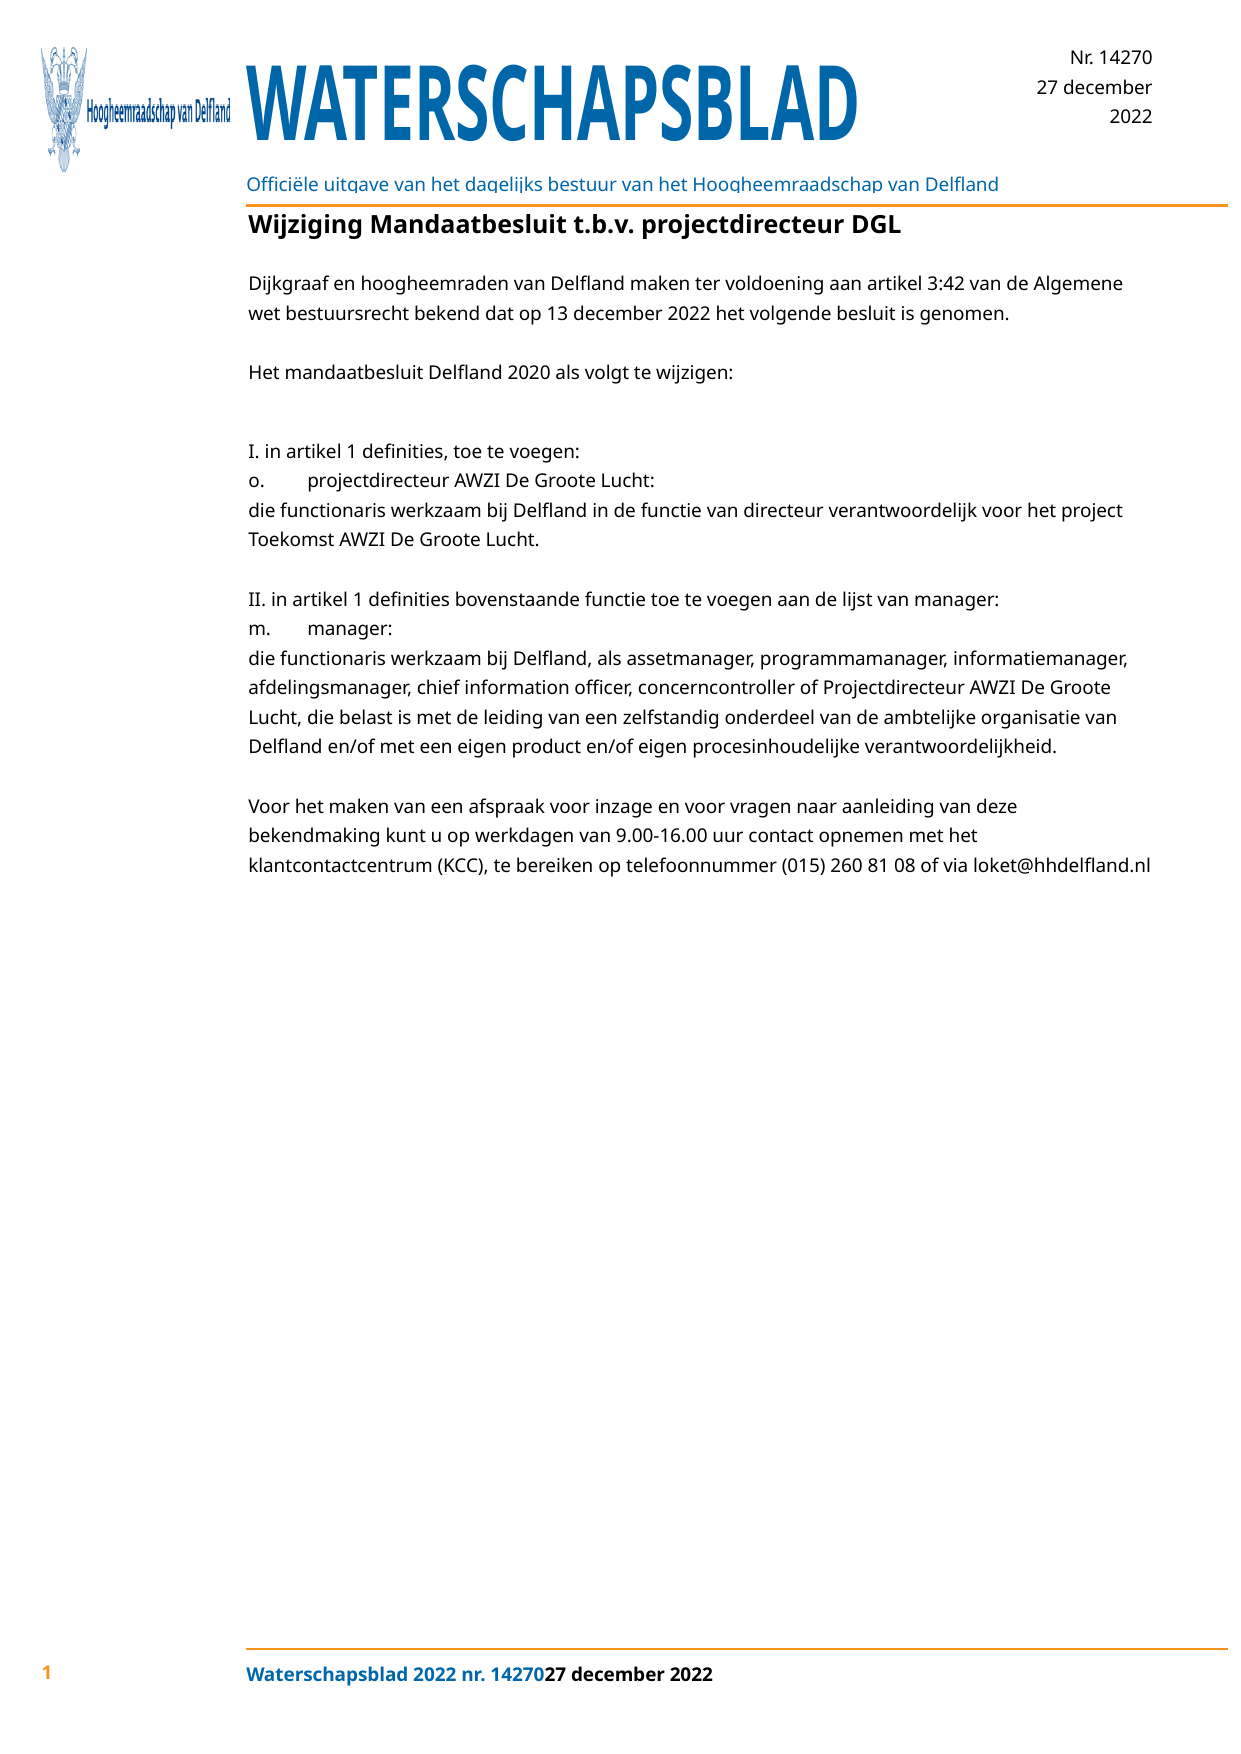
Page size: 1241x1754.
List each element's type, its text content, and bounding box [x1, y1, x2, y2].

text Voor het maken van een afspraak voor inzage en voor vragen naar aanleiding van deze bekendmaking kunt u op werkdagen van 9.00-16.00 uur contact opnemen met het klantcontactcentrum (KCC), te bereiken op telefoonnummer (015) 260 81 08 of via loket@hhdelfland.nl [248, 793, 1152, 878]
list projectdirecteur AWZI De Groote Lucht: [248, 467, 1152, 493]
text Wijziging Mandaatbesluit t.b.v. projectdirecteur DGL [248, 207, 1152, 241]
picture [41, 47, 231, 172]
text I. in artikel 1 definities, toe te voegen: [248, 438, 1152, 464]
text die functionaris werkzaam bij Delfland in de functie van directeur verantwoordelijk voor het project Toekomst AWZI De Groote Lucht. [248, 497, 1152, 552]
text die functionaris werkzaam bij Delfland, als assetmanager, programmamanager, informatiemanager, afdelingsmanager, chief information officer, concerncontroller of Projectdirecteur AWZI De Groote Lucht, die belast is met de leiding van een zelfstandig onderdeel van de ambtelijke organisatie van Delfland en/of met een eigen product en/of eigen procesinhoudelijke verantwoordelijkheid. [248, 645, 1152, 759]
text Dijkgraaf en hoogheemraden van Delfland maken ter voldoening aan artikel 3:42 van de Algemene wet bestuursrecht bekend dat op 13 december 2022 het volgende besluit is genomen. [248, 270, 1152, 326]
text II. in artikel 1 definities bovenstaande functie toe te voegen aan de lijst van manager: [248, 586, 1152, 612]
list manager: [248, 615, 1152, 641]
text Het mandaatbesluit Delfland 2020 als volgt te wijzigen: [248, 359, 1152, 385]
